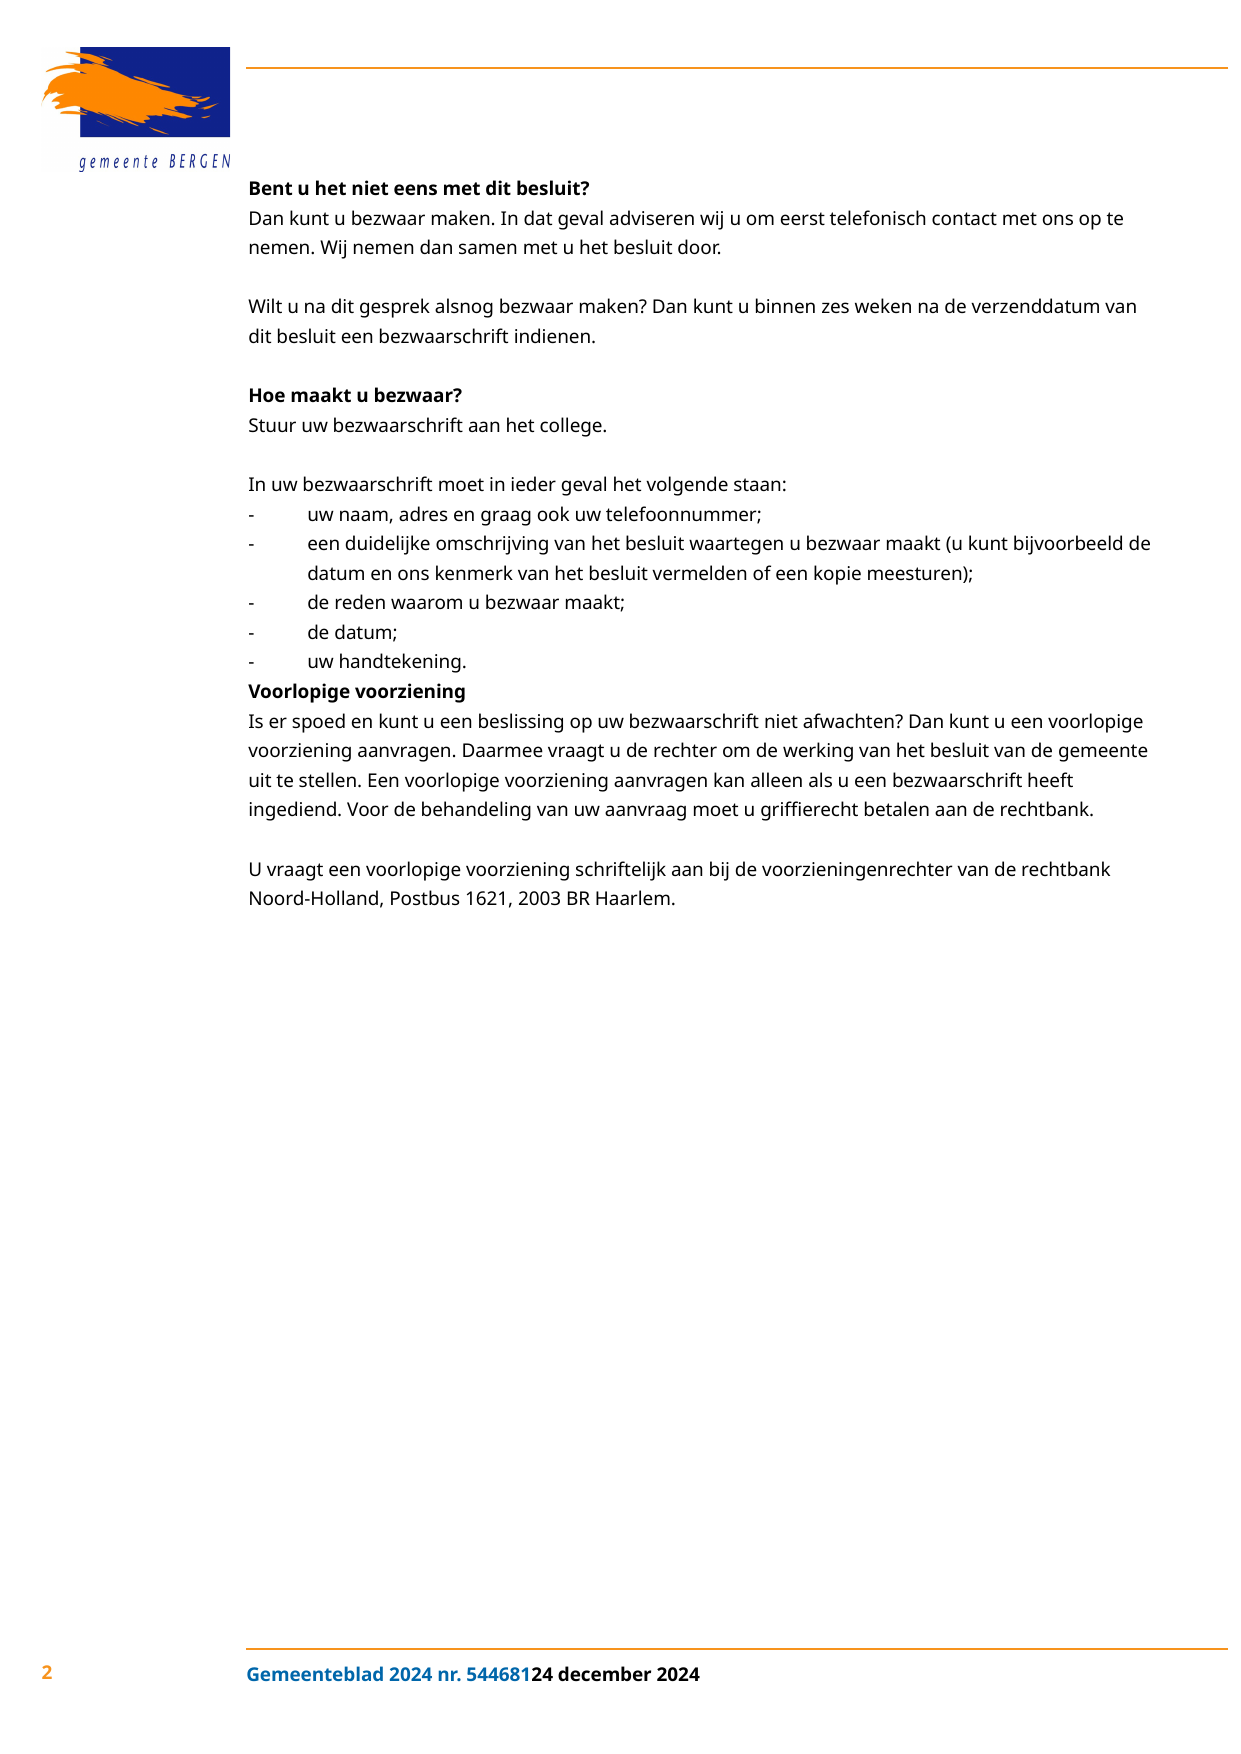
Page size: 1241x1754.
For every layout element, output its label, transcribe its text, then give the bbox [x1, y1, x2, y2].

text In uw bezwaarschrift moet in ieder geval het volgende staan: [248, 471, 1152, 497]
text Wilt u na dit gesprek alsnog bezwaar maken? Dan kunt u binnen zes weken na de verzenddatum van dit besluit een bezwaarschrift indienen. [248, 294, 1152, 349]
list de reden waarom u bezwaar maakt; [248, 589, 1152, 615]
text Stuur uw bezwaarschrift aan het college. [248, 412, 1152, 438]
list de datum; [248, 619, 1152, 645]
text U vraagt een voorlopige voorziening schriftelijk aan bij de voorzieningenrechter van de rechtbank Noord-Holland, Postbus 1621, 2003 BR Haarlem. [248, 856, 1152, 911]
list een duidelijke omschrijving van het besluit waartegen u bezwaar maakt (u kunt bijvoorbeeld de datum en ons kenmerk van het besluit vermelden of een kopie meesturen); [248, 530, 1152, 586]
text Bent u het niet eens met dit besluit? [248, 175, 1152, 201]
text Is er spoed en kunt u een beslissing op uw bezwaarschrift niet afwachten? Dan kunt u een voorlopige voorziening aanvragen. Daarmee vraagt u de rechter om de werking van het besluit van de gemeente uit te stellen. Een voorlopige voorziening aanvragen kan alleen als u een bezwaarschrift heeft ingediend. Voor de behandeling van uw aanvraag moet u griffierecht betalen aan de rechtbank. [248, 708, 1152, 822]
text Hoe maakt u bezwaar? [248, 382, 1152, 408]
list uw handtekening. [248, 649, 1152, 674]
text Dan kunt u bezwaar maken. In dat geval adviseren wij u om eerst telefonisch contact met ons op te nemen. Wij nemen dan samen met u het besluit door. [248, 205, 1152, 260]
list uw naam, adres en graag ook uw telefoonnummer; [248, 501, 1152, 527]
text Voorlopige voorziening [248, 678, 1152, 704]
picture [41, 47, 231, 172]
